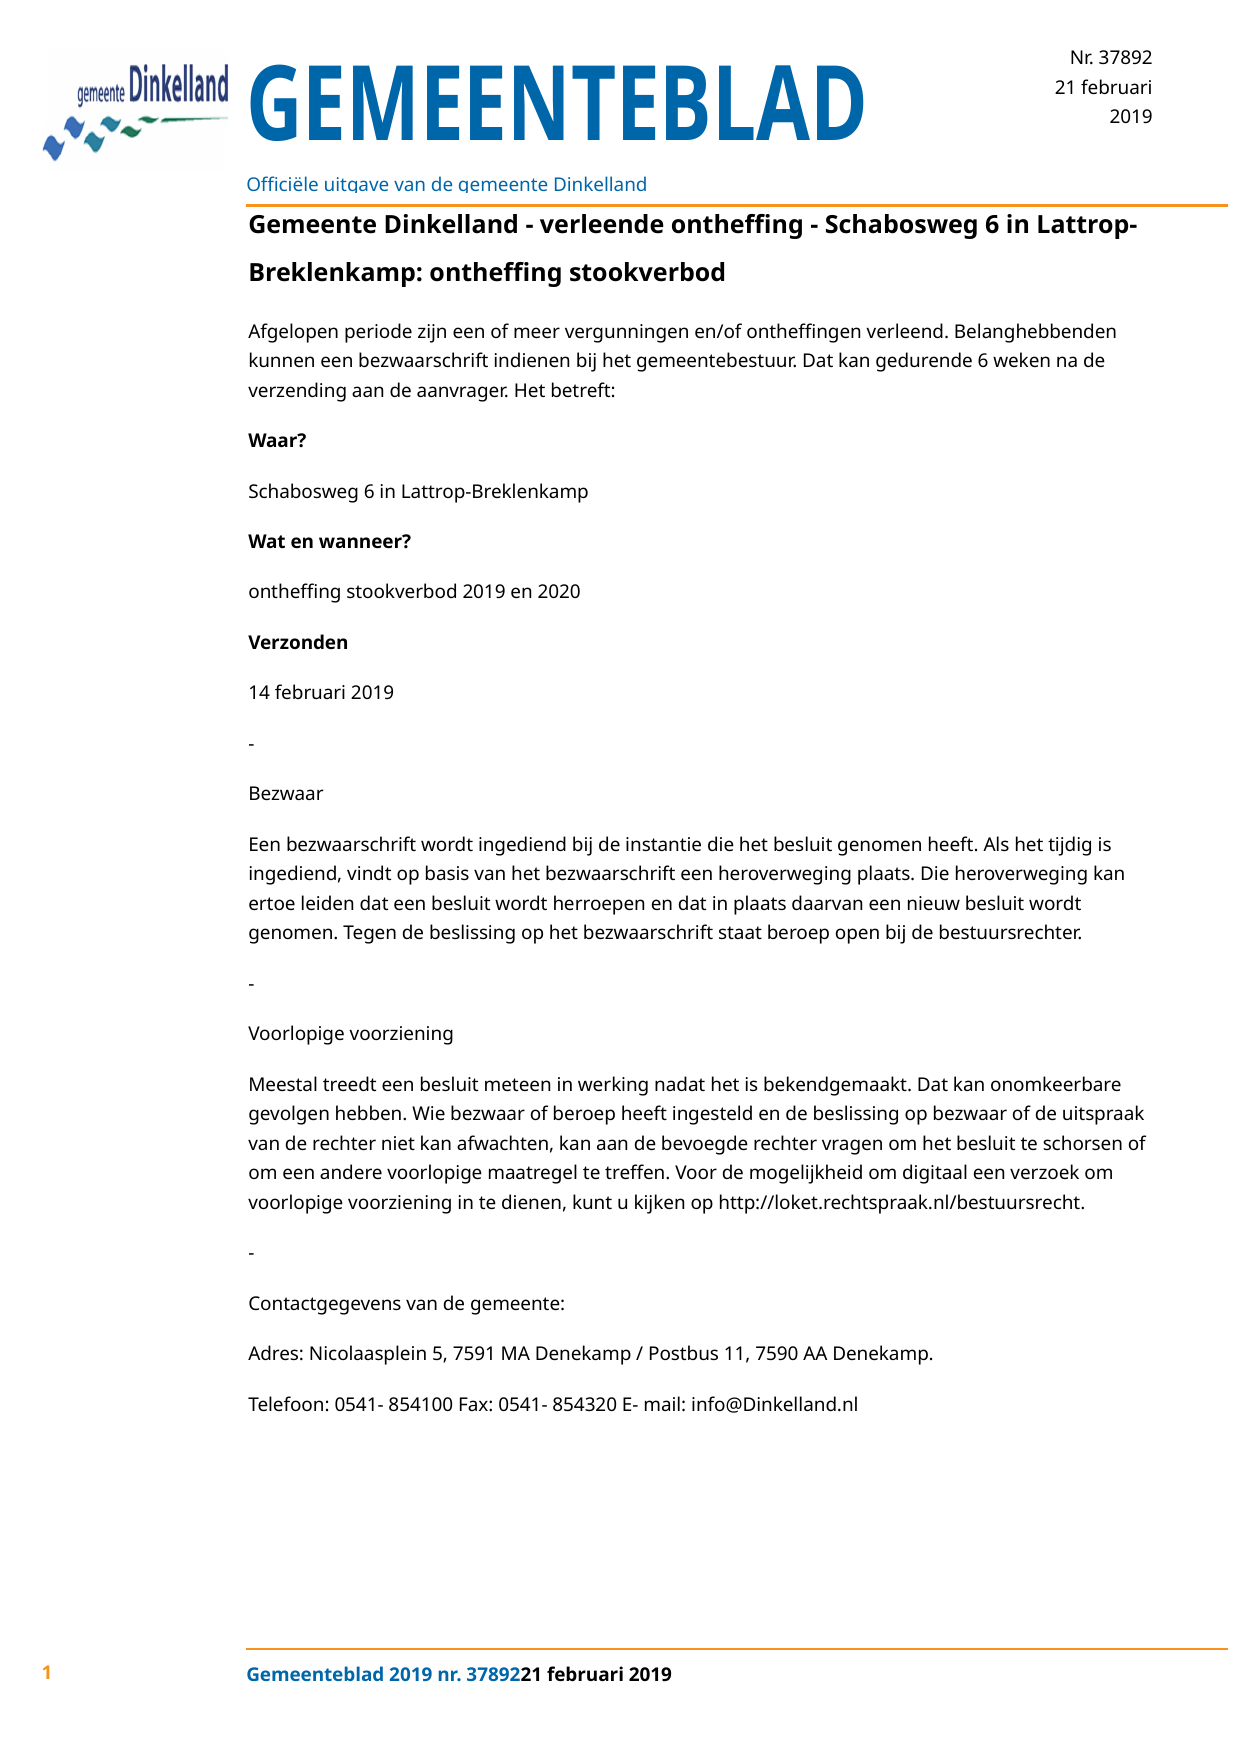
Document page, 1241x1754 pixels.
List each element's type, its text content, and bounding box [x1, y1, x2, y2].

text Schabosweg 6 in Lattrop-Breklenkamp [248, 478, 1152, 504]
text Bezwaar [248, 780, 1152, 806]
text Waar? [248, 427, 1152, 453]
picture [41, 47, 231, 172]
text Meestal treedt een besluit meteen in werking nadat het is bekendgemaakt. Dat kan onomkeerbare gevolgen hebben. Wie bezwaar of beroep heeft ingesteld en de beslissing op bezwaar of de uitspraak van de rechter niet kan afwachten, kan aan de bevoegde rechter vragen om het besluit te schorsen of om een andere voorlopige maatregel te treffen. Voor de mogelijkheid om digitaal een verzoek om voorlopige voorziening in te dienen, kunt u kijken op http://loket.rechtspraak.nl/bestuursrecht. [248, 1071, 1152, 1215]
text Een bezwaarschrift wordt ingediend bij de instantie die het besluit genomen heeft. Als het tijdig is ingediend, vindt op basis van het bezwaarschrift een heroverweging plaats. Die heroverweging kan ertoe leiden dat een besluit wordt herroepen en dat in plaats daarvan een nieuw besluit wordt genomen. Tegen de beslissing op het bezwaarschrift staat beroep open bij de bestuursrechter. [248, 831, 1152, 945]
text Gemeente Dinkelland - verleende ontheffing - Schabosweg 6 in Lattrop-Breklenkamp: ontheffing stookverbod [248, 207, 1152, 288]
text Voorlopige voorziening [248, 1020, 1152, 1046]
text - [248, 1239, 1152, 1265]
text 14 februari 2019 [248, 679, 1152, 705]
text Wat en wanneer? [248, 528, 1152, 554]
text Afgelopen periode zijn een of meer vergunningen en/of ontheffingen verleend. Belanghebbenden kunnen een bezwaarschrift indienen bij het gemeentebestuur. Dat kan gedurende 6 weken na de verzending aan de aanvrager. Het betreft: [248, 318, 1152, 403]
text Telefoon: 0541- 854100 Fax: 0541- 854320 E- mail: info@Dinkelland.nl [248, 1391, 1152, 1417]
text - [248, 970, 1152, 996]
text - [248, 730, 1152, 756]
text ontheffing stookverbod 2019 en 2020 [248, 579, 1152, 604]
text Verzonden [248, 629, 1152, 655]
text Contactgegevens van de gemeente: [248, 1290, 1152, 1316]
text Adres: Nicolaasplein 5, 7591 MA Denekamp / Postbus 11, 7590 AA Denekamp. [248, 1340, 1152, 1366]
